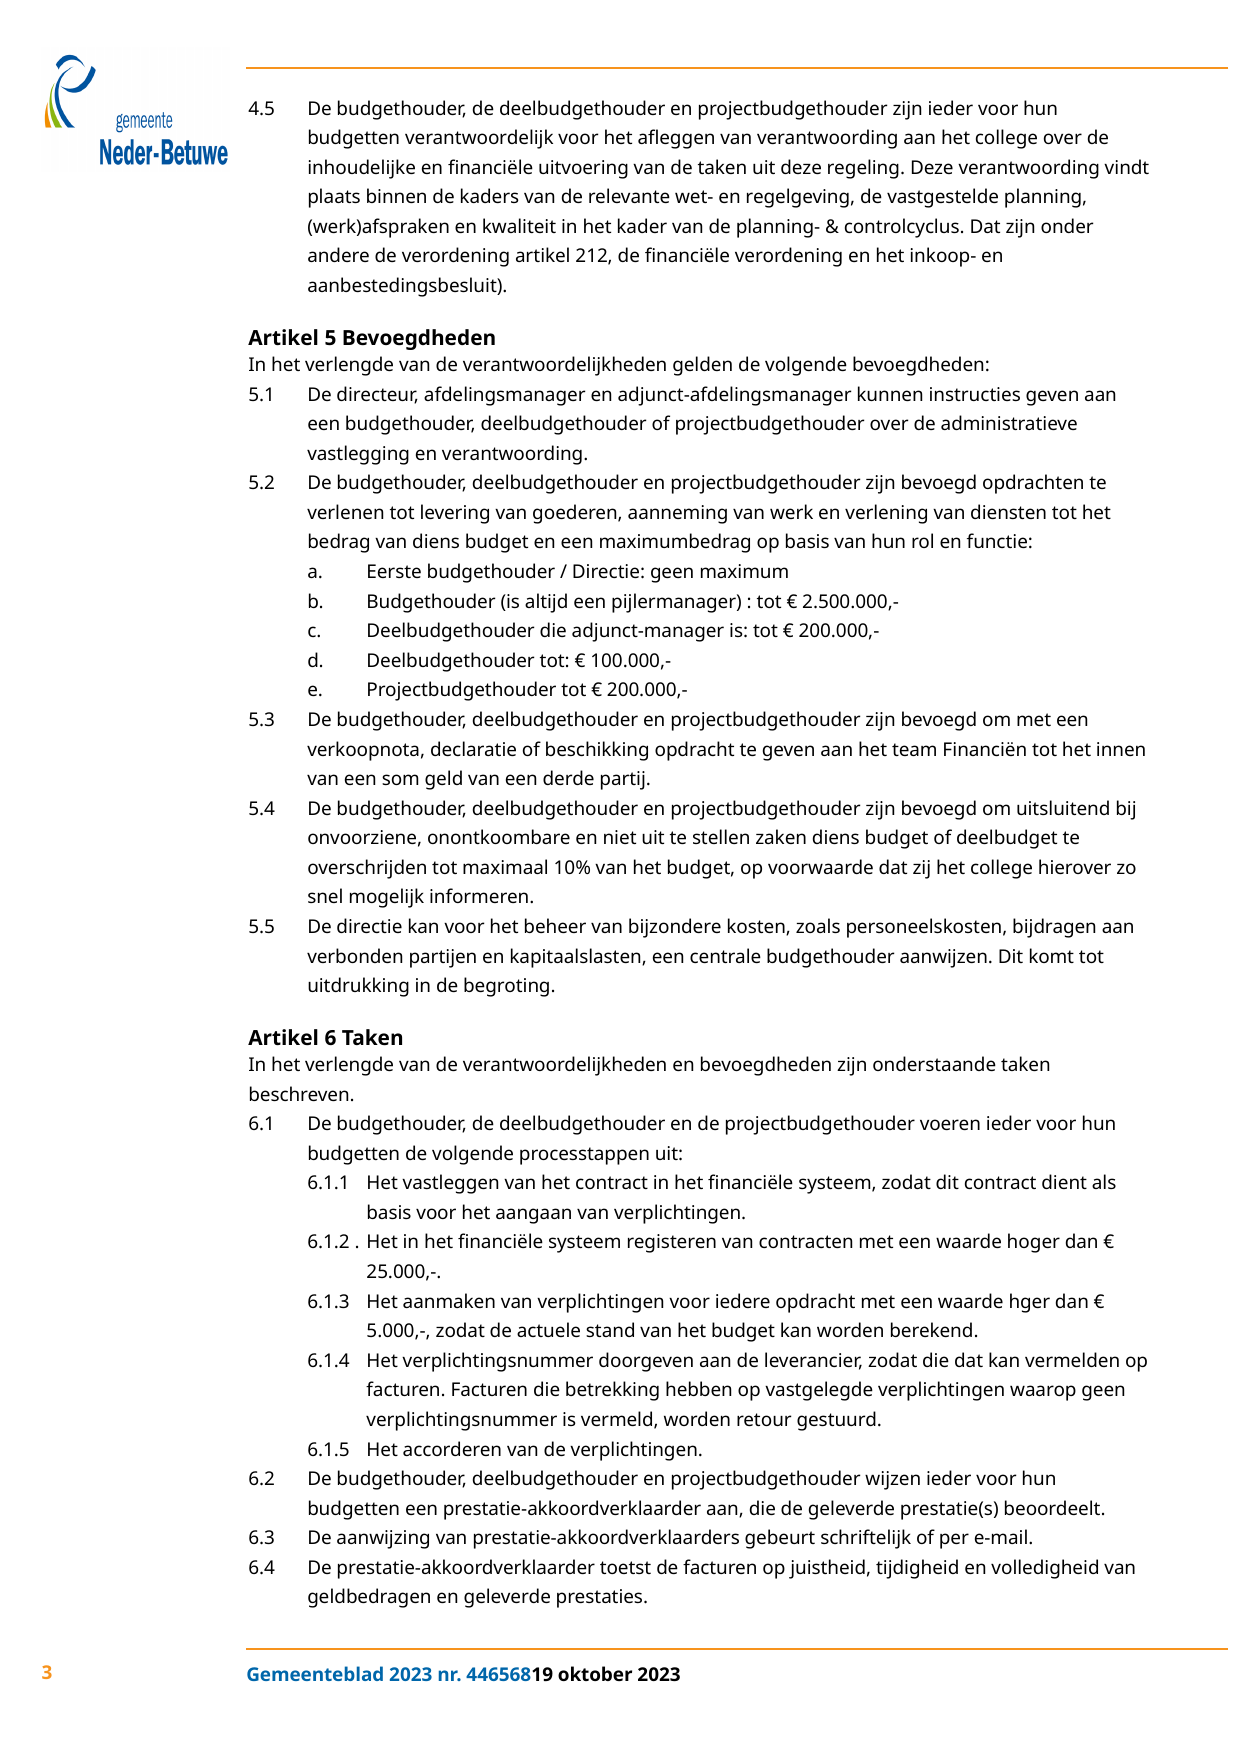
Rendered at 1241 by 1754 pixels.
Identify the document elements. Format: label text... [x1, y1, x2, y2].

list Eerste budgethouder / Directie: geen maximum [307, 558, 1152, 584]
list Het vastleggen van het contract in het financiële systeem, zodat dit contract dient als basis voor het aangaan van verplichtingen. [307, 1169, 1152, 1225]
list De aanwijzing van prestatie-akkoordverklaarders gebeurt schriftelijk of per e-mail. [248, 1524, 1152, 1550]
list Het verplichtingsnummer doorgeven aan de leverancier, zodat die dat kan vermelden op facturen. Facturen die betrekking hebben op vastgelegde verplichtingen waarop geen verplichtingsnummer is vermeld, worden retour gestuurd. [307, 1347, 1152, 1432]
text In het verlengde van de verantwoordelijkheden gelden de volgende bevoegdheden: [248, 351, 1152, 377]
list Het in het financiële systeem registeren van contracten met een waarde hoger dan € 25.000,-. [307, 1229, 1152, 1284]
list De directeur, afdelingsmanager en adjunct-afdelingsmanager kunnen instructies geven aan een budgethouder, deelbudgethouder of projectbudgethouder over de administratieve vastlegging en verantwoording. [248, 381, 1152, 466]
text Artikel 6 Taken [248, 1023, 1152, 1051]
list De budgethouder, de deelbudgethouder en de projectbudgethouder voeren ieder voor hun budgetten de volgende processtappen uit: [248, 1110, 1152, 1166]
list De budgethouder, deelbudgethouder en projectbudgethouder zijn bevoegd opdrachten te verlenen tot levering van goederen, aanneming van werk en verlening van diensten tot het bedrag van diens budget en een maximumbedrag op basis van hun rol en functie: [248, 469, 1152, 554]
list De budgethouder, deelbudgethouder en projectbudgethouder zijn bevoegd om uitsluitend bij onvoorziene, onontkoombare en niet uit te stellen zaken diens budget of deelbudget te overschrijden tot maximaal 10% van het budget, op voorwaarde dat zij het college hierover zo snel mogelijk informeren. [248, 795, 1152, 909]
text Artikel 5 Bevoegdheden [248, 323, 1152, 351]
list De budgethouder, deelbudgethouder en projectbudgethouder wijzen ieder voor hun budgetten een prestatie-akkoordverklaarder aan, die de geleverde prestatie(s) beoordeelt. [248, 1465, 1152, 1521]
list De prestatie-akkoordverklaarder toetst de facturen op juistheid, tijdigheid en volledigheid van geldbedragen en geleverde prestaties. [248, 1554, 1152, 1609]
list De budgethouder, deelbudgethouder en projectbudgethouder zijn bevoegd om met een verkoopnota, declaratie of beschikking opdracht te geven aan het team Financiën tot het innen van een som geld van een derde partij. [248, 706, 1152, 791]
picture [41, 47, 231, 172]
list Het accorderen van de verplichtingen. [307, 1436, 1152, 1462]
list Deelbudgethouder die adjunct-manager is: tot € 200.000,- [307, 617, 1152, 643]
list Het aanmaken van verplichtingen voor iedere opdracht met een waarde hger dan € 5.000,-, zodat de actuele stand van het budget kan worden berekend. [307, 1288, 1152, 1343]
list De budgethouder, de deelbudgethouder en projectbudgethouder zijn ieder voor hun budgetten verantwoordelijk voor het afleggen van verantwoording aan het college over de inhoudelijke en financiële uitvoering van de taken uit deze regeling. Deze verantwoording vindt plaats binnen de kaders van de relevante wet- en regelgeving, de vastgestelde planning, (werk)afspraken en kwaliteit in het kader van de planning- & controlcyclus. Dat zijn onder andere de verordening artikel 212, de financiële verordening en het inkoop- en aanbestedingsbesluit). [248, 95, 1152, 298]
text In het verlengde van de verantwoordelijkheden en bevoegdheden zijn onderstaande taken beschreven. [248, 1051, 1152, 1107]
list Deelbudgethouder tot: € 100.000,- [307, 647, 1152, 673]
list Projectbudgethouder tot € 200.000,- [307, 677, 1152, 702]
list Budgethouder (is altijd een pijlermanager) : tot € 2.500.000,- [307, 588, 1152, 613]
list De directie kan voor het beheer van bijzondere kosten, zoals personeelskosten, bijdragen aan verbonden partijen en kapitaalslasten, een centrale budgethouder aanwijzen. Dit komt tot uitdrukking in de begroting. [248, 913, 1152, 998]
